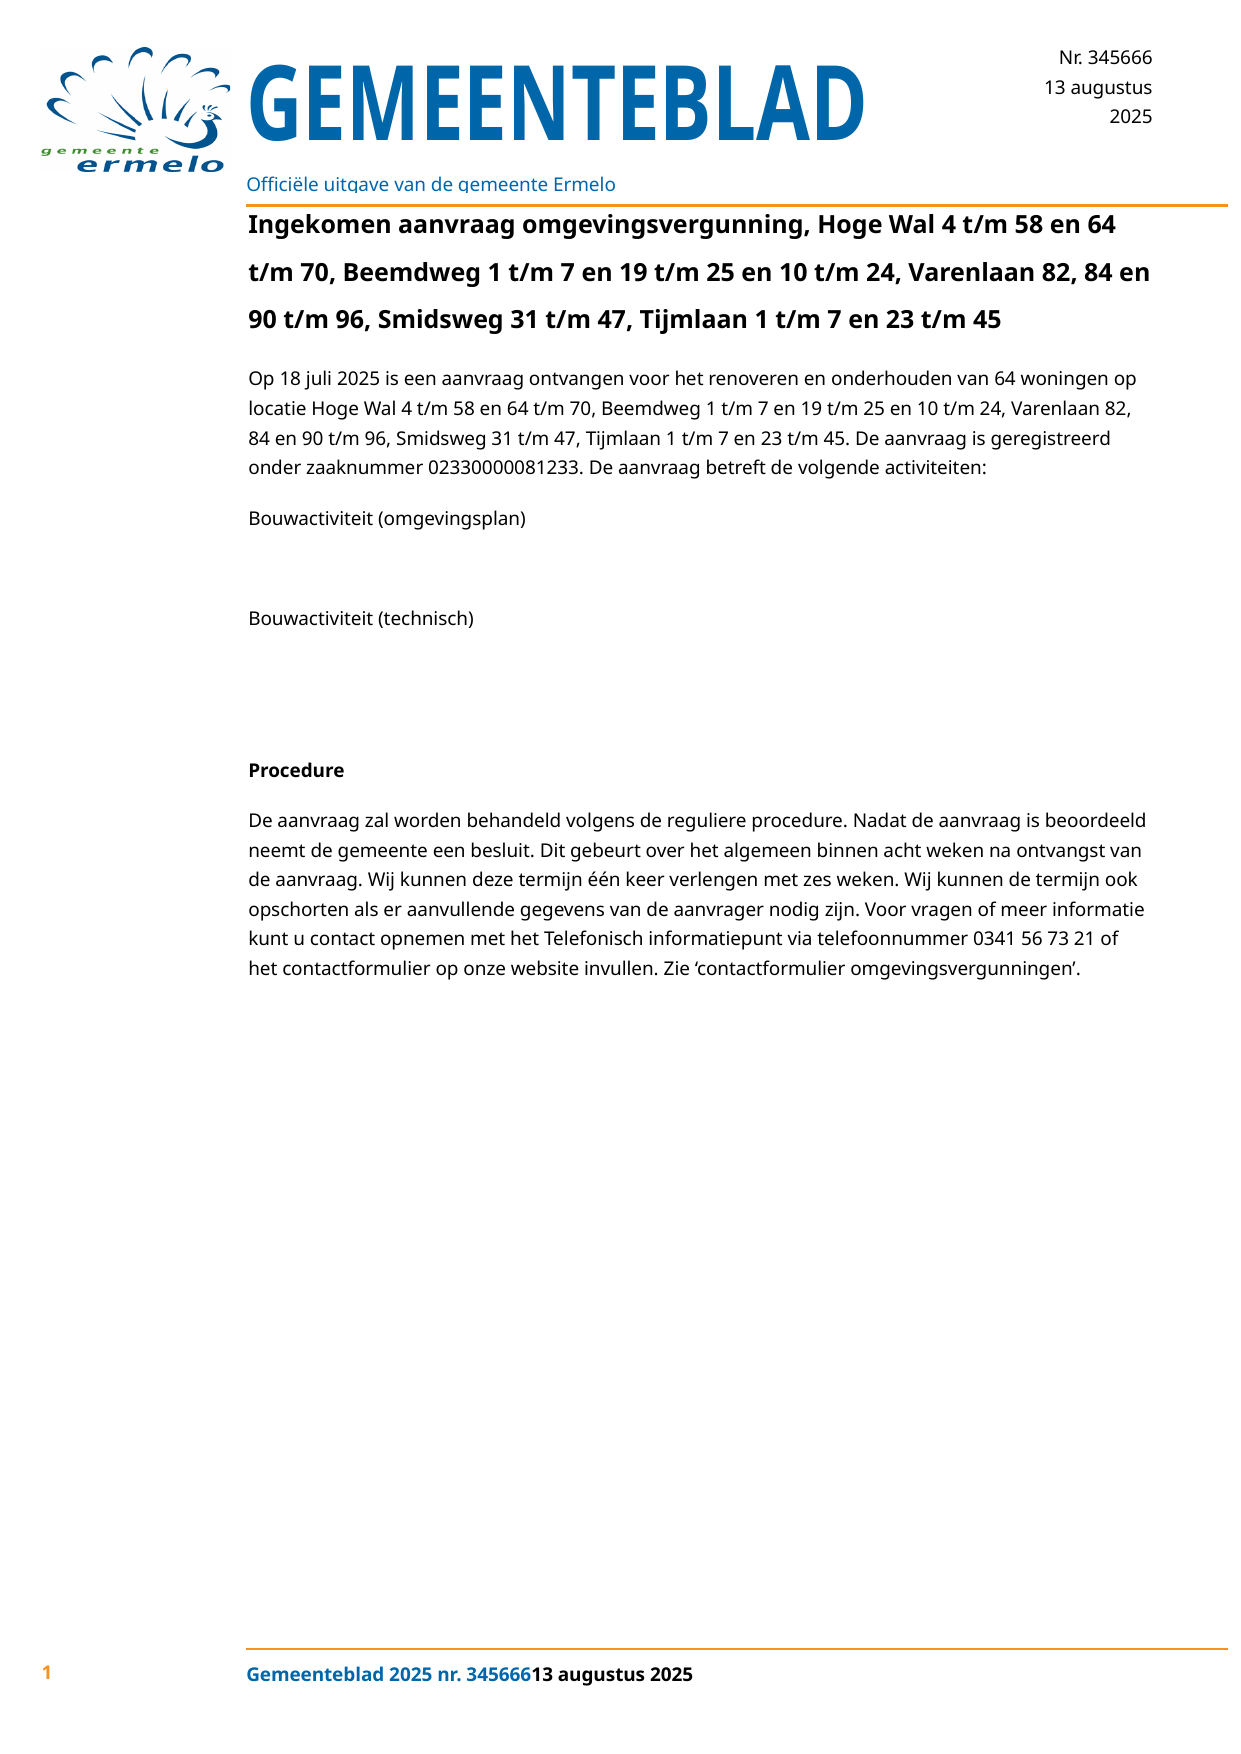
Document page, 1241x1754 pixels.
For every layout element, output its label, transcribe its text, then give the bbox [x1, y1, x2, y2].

picture [41, 47, 231, 172]
text Op 18 juli 2025 is een aanvraag ontvangen voor het renoveren en onderhouden van 64 woningen op locatie Hoge Wal 4 t/m 58 en 64 t/m 70, Beemdweg 1 t/m 7 en 19 t/m 25 en 10 t/m 24, Varenlaan 82, 84 en 90 t/m 96, Smidsweg 31 t/m 47, Tijmlaan 1 t/m 7 en 23 t/m 45. De aanvraag is geregistreerd onder zaaknummer 02330000081233. De aanvraag betreft de volgende activiteiten: [248, 366, 1152, 480]
text De aanvraag zal worden behandeld volgens de reguliere procedure. Nadat de aanvraag is beoordeeld neemt de gemeente een besluit. Dit gebeurt over het algemeen binnen acht weken na ontvangst van de aanvraag. Wij kunnen deze termijn één keer verlengen met zes weken. Wij kunnen de termijn ook opschorten als er aanvullende gegevens van de aanvrager nodig zijn. Voor vragen of meer informatie kunt u contact opnemen met het Telefonisch informatiepunt via telefoonnummer 0341 56 73 21 of het contactformulier op onze website invullen. Zie ‘contactformulier omgevingsvergunningen’. [248, 807, 1152, 981]
text Bouwactiviteit (omgevingsplan) [248, 505, 1152, 530]
text Ingekomen aanvraag omgevingsvergunning, Hoge Wal 4 t/m 58 en 64 t/m 70, Beemdweg 1 t/m 7 en 19 t/m 25 en 10 t/m 24, Varenlaan 82, 84 en 90 t/m 96, Smidsweg 31 t/m 47, Tijmlaan 1 t/m 7 en 23 t/m 45 [248, 207, 1152, 336]
text Bouwactiviteit (technisch) [248, 606, 1152, 631]
text Procedure [248, 757, 1152, 782]
